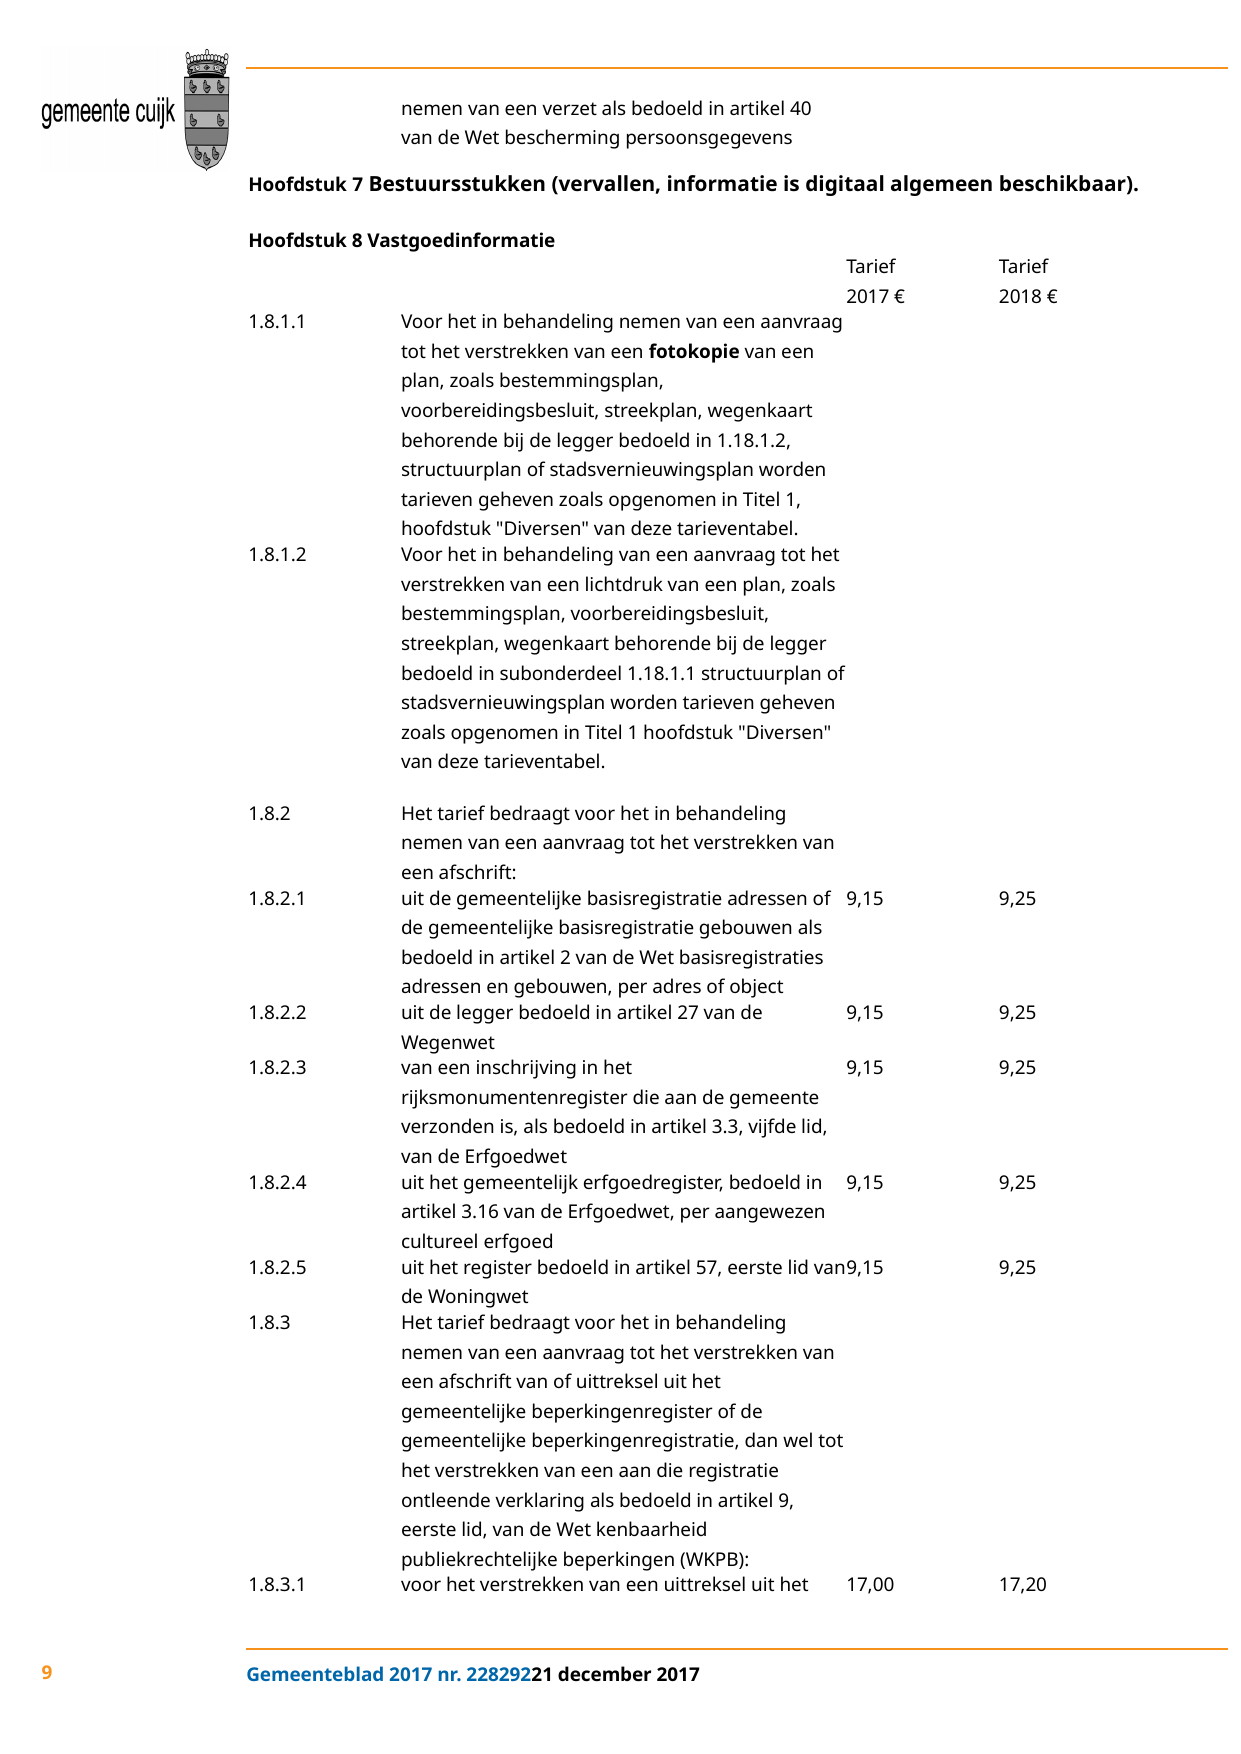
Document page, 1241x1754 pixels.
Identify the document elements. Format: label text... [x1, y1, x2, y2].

table_cell [999, 541, 1152, 774]
table_cell 9,25 [999, 1169, 1152, 1254]
table_cell 1.8.3.1 [248, 1572, 401, 1597]
table_cell 1.8.2.2 [248, 999, 401, 1054]
table_cell 1.8.3 [248, 1309, 401, 1572]
picture [41, 47, 231, 172]
table_cell uit het gemeentelijk erfgoedregister, bedoeld in artikel 3.16 van de Erfgoedwet, per aangewezen cultureel erfgoed [401, 1169, 846, 1254]
table_cell [248, 253, 401, 308]
table_cell 9,15 [846, 885, 999, 999]
table_cell 1.8.2.1 [248, 885, 401, 999]
table_cell [999, 95, 1152, 150]
table_cell Tarief 2017 € [846, 253, 999, 308]
table_cell 9,15 [846, 1254, 999, 1309]
table_cell [999, 800, 1152, 885]
table_cell [846, 1309, 999, 1572]
table_cell [401, 253, 846, 308]
table_cell 1.8.2.3 [248, 1055, 401, 1169]
table_header Hoofdstuk 8 Vastgoedinformatie [248, 198, 1152, 253]
table_cell [846, 309, 999, 541]
table_cell 1.8.2 [248, 800, 401, 885]
table_cell [846, 774, 999, 800]
table_cell 1.8.1.2 [248, 541, 401, 774]
table_cell [846, 800, 999, 885]
table_cell 9,25 [999, 1055, 1152, 1169]
table_cell [248, 774, 401, 800]
table_cell [999, 1309, 1152, 1572]
table_cell 9,15 [846, 1055, 999, 1169]
table_cell [999, 774, 1152, 800]
table_cell 9,25 [999, 885, 1152, 999]
table_cell Het tarief bedraagt voor het in behandeling nemen van een aanvraag tot het verstrekken van een afschrift: [401, 800, 846, 885]
table_cell 17,00 [846, 1572, 999, 1597]
table_cell [248, 95, 401, 150]
table_cell Voor het in behandeling van een aanvraag tot het verstrekken van een lichtdruk van een plan, zoals bestemmingsplan, voorbereidingsbesluit, streekplan, wegenkaart behorende bij de legger bedoeld in subonderdeel 1.18.1.1 structuurplan of stadsvernieuwingsplan worden tarieven geheven zoals opgenomen in Titel 1 hoofdstuk "Diversen" van deze tarieventabel. [401, 541, 846, 774]
table_cell uit het register bedoeld in artikel 57, eerste lid van de Woningwet [401, 1254, 846, 1309]
table_cell 9,15 [846, 1169, 999, 1254]
table_cell 9,15 [846, 999, 999, 1054]
table_cell voor het verstrekken van een uittreksel uit het [401, 1572, 846, 1597]
table_cell 1.8.2.4 [248, 1169, 401, 1254]
table_cell 9,25 [999, 999, 1152, 1054]
table_cell [999, 309, 1152, 541]
text Hoofdstuk 7 Bestuursstukken (vervallen, informatie is digitaal algemeen beschikbaar). [248, 169, 1152, 198]
table_cell 1.8.1.1 [248, 309, 401, 541]
table_cell [846, 541, 999, 774]
table_cell Tarief 2018 € [999, 253, 1152, 308]
table_cell [401, 774, 846, 800]
table_cell [846, 95, 999, 150]
table_cell Voor het in behandeling nemen van een aanvraag tot het verstrekken van een fotokopie van een plan, zoals bestemmingsplan, voorbereidingsbesluit, streekplan, wegenkaart behorende bij de legger bedoeld in 1.18.1.2, structuurplan of stadsvernieuwingsplan worden tarieven geheven zoals opgenomen in Titel 1, hoofdstuk "Diversen" van deze tarieventabel. [401, 309, 846, 541]
table_cell Het tarief bedraagt voor het in behandeling nemen van een aanvraag tot het verstrekken van een afschrift van of uittreksel uit het gemeentelijke beperkingenregister of de gemeentelijke beperkingenregistratie, dan wel tot het verstrekken van een aan die registratie ontleende verklaring als bedoeld in artikel 9, eerste lid, van de Wet kenbaarheid publiekrechtelijke beperkingen (WKPB): [401, 1309, 846, 1572]
table_cell 17,20 [999, 1572, 1152, 1597]
table_cell uit de gemeentelijke basisregistratie adressen of de gemeentelijke basisregistratie gebouwen als bedoeld in artikel 2 van de Wet basisregistraties adressen en gebouwen, per adres of object [401, 885, 846, 999]
table_cell van een inschrijving in het rijksmonumentenregister die aan de gemeente verzonden is, als bedoeld in artikel 3.3, vijfde lid, van de Erfgoedwet [401, 1055, 846, 1169]
table_cell 1.8.2.5 [248, 1254, 401, 1309]
table_cell 9,25 [999, 1254, 1152, 1309]
table_cell uit de legger bedoeld in artikel 27 van de Wegenwet [401, 999, 846, 1054]
table_cell nemen van een verzet als bedoeld in artikel 40 van de Wet bescherming persoonsgegevens [401, 95, 846, 150]
